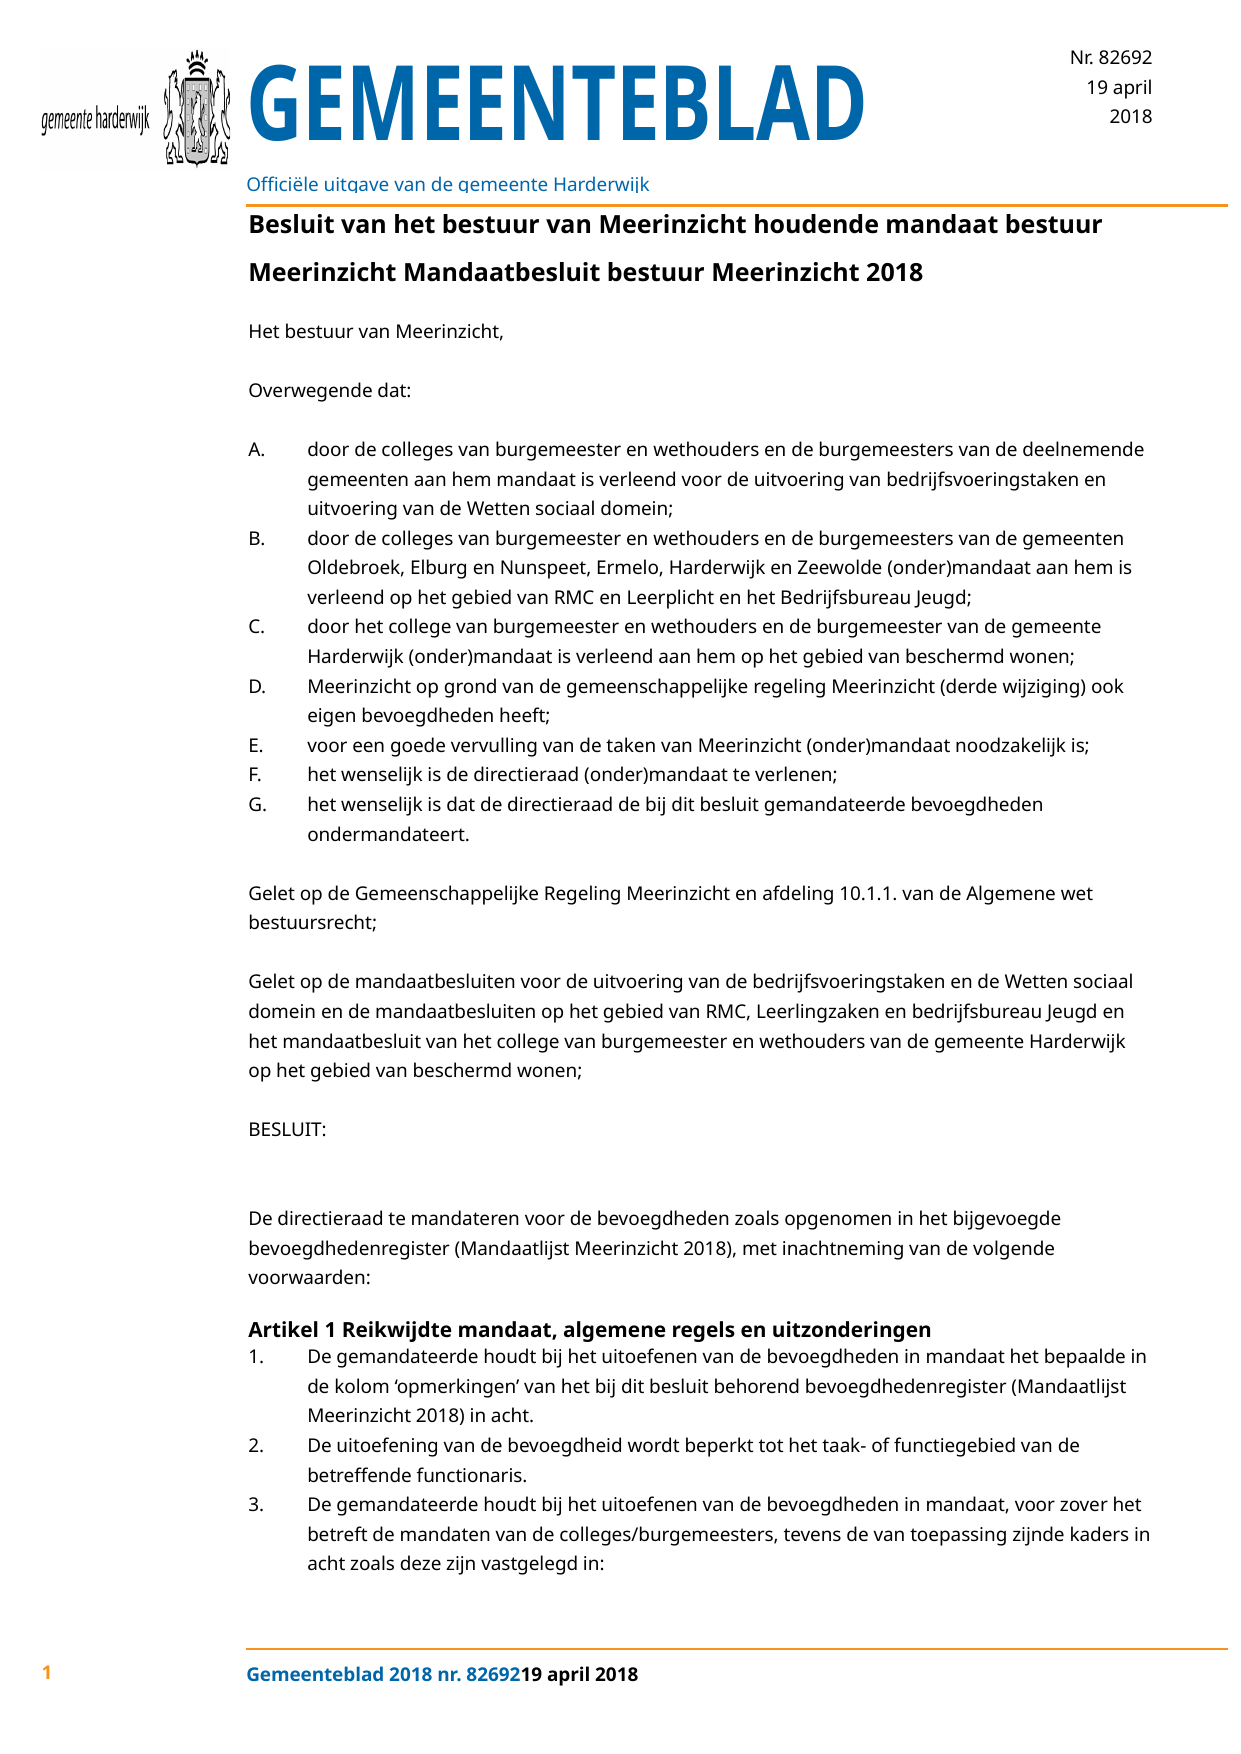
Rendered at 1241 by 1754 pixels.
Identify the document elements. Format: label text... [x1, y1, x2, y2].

picture [41, 47, 231, 172]
list het wenselijk is de directieraad (onder)mandaat te verlenen; [248, 762, 1152, 787]
list het wenselijk is dat de directieraad de bij dit besluit gemandateerde bevoegdheden ondermandateert. [248, 791, 1152, 847]
list Meerinzicht op grond van de gemeenschappelijke regeling Meerinzicht (derde wijziging) ook eigen bevoegdheden heeft; [248, 673, 1152, 728]
text BESLUIT: [248, 1117, 1152, 1142]
text Artikel 1 Reikwijdte mandaat, algemene regels en uitzonderingen [248, 1315, 1152, 1343]
list De gemandateerde houdt bij het uitoefenen van de bevoegdheden in mandaat het bepaalde in de kolom ‘opmerkingen’ van het bij dit besluit behorend bevoegdhedenregister (Mandaatlijst Meerinzicht 2018) in acht. [248, 1343, 1152, 1428]
text Gelet op de mandaatbesluiten voor de uitvoering van de bedrijfsvoeringstaken en de Wetten sociaal domein en de mandaatbesluiten op het gebied van RMC, Leerlingzaken en bedrijfsbureau Jeugd en het mandaatbesluit van het college van burgemeester en wethouders van de gemeente Harderwijk op het gebied van beschermd wonen; [248, 969, 1152, 1083]
text Overwegende dat: [248, 377, 1152, 403]
text Het bestuur van Meerinzicht, [248, 318, 1152, 344]
text De directieraad te mandateren voor de bevoegdheden zoals opgenomen in het bijgevoegde bevoegdhedenregister (Mandaatlijst Meerinzicht 2018), met inachtneming van de volgende voorwaarden: [248, 1205, 1152, 1290]
list door de colleges van burgemeester en wethouders en de burgemeesters van de deelnemende gemeenten aan hem mandaat is verleend voor de uitvoering van bedrijfsvoeringstaken en uitvoering van de Wetten sociaal domein; [248, 436, 1152, 521]
list voor een goede vervulling van de taken van Meerinzicht (onder)mandaat noodzakelijk is; [248, 732, 1152, 758]
text Gelet op de Gemeenschappelijke Regeling Meerinzicht en afdeling 10.1.1. van de Algemene wet bestuursrecht; [248, 880, 1152, 935]
text Besluit van het bestuur van Meerinzicht houdende mandaat bestuur Meerinzicht Mandaatbesluit bestuur Meerinzicht 2018 [248, 207, 1152, 288]
list De uitoefening van de bevoegdheid wordt beperkt tot het taak- of functiegebied van de betreffende functionaris. [248, 1432, 1152, 1487]
list De gemandateerde houdt bij het uitoefenen van de bevoegdheden in mandaat, voor zover het betreft de mandaten van de colleges/burgemeesters, tevens de van toepassing zijnde kaders in acht zoals deze zijn vastgelegd in: [248, 1491, 1152, 1576]
list door het college van burgemeester en wethouders en de burgemeester van de gemeente Harderwijk (onder)mandaat is verleend aan hem op het gebied van beschermd wonen; [248, 614, 1152, 669]
list door de colleges van burgemeester en wethouders en de burgemeesters van de gemeenten Oldebroek, Elburg en Nunspeet, Ermelo, Harderwijk en Zeewolde (onder)mandaat aan hem is verleend op het gebied van RMC en Leerplicht en het Bedrijfsbureau Jeugd; [248, 525, 1152, 610]
